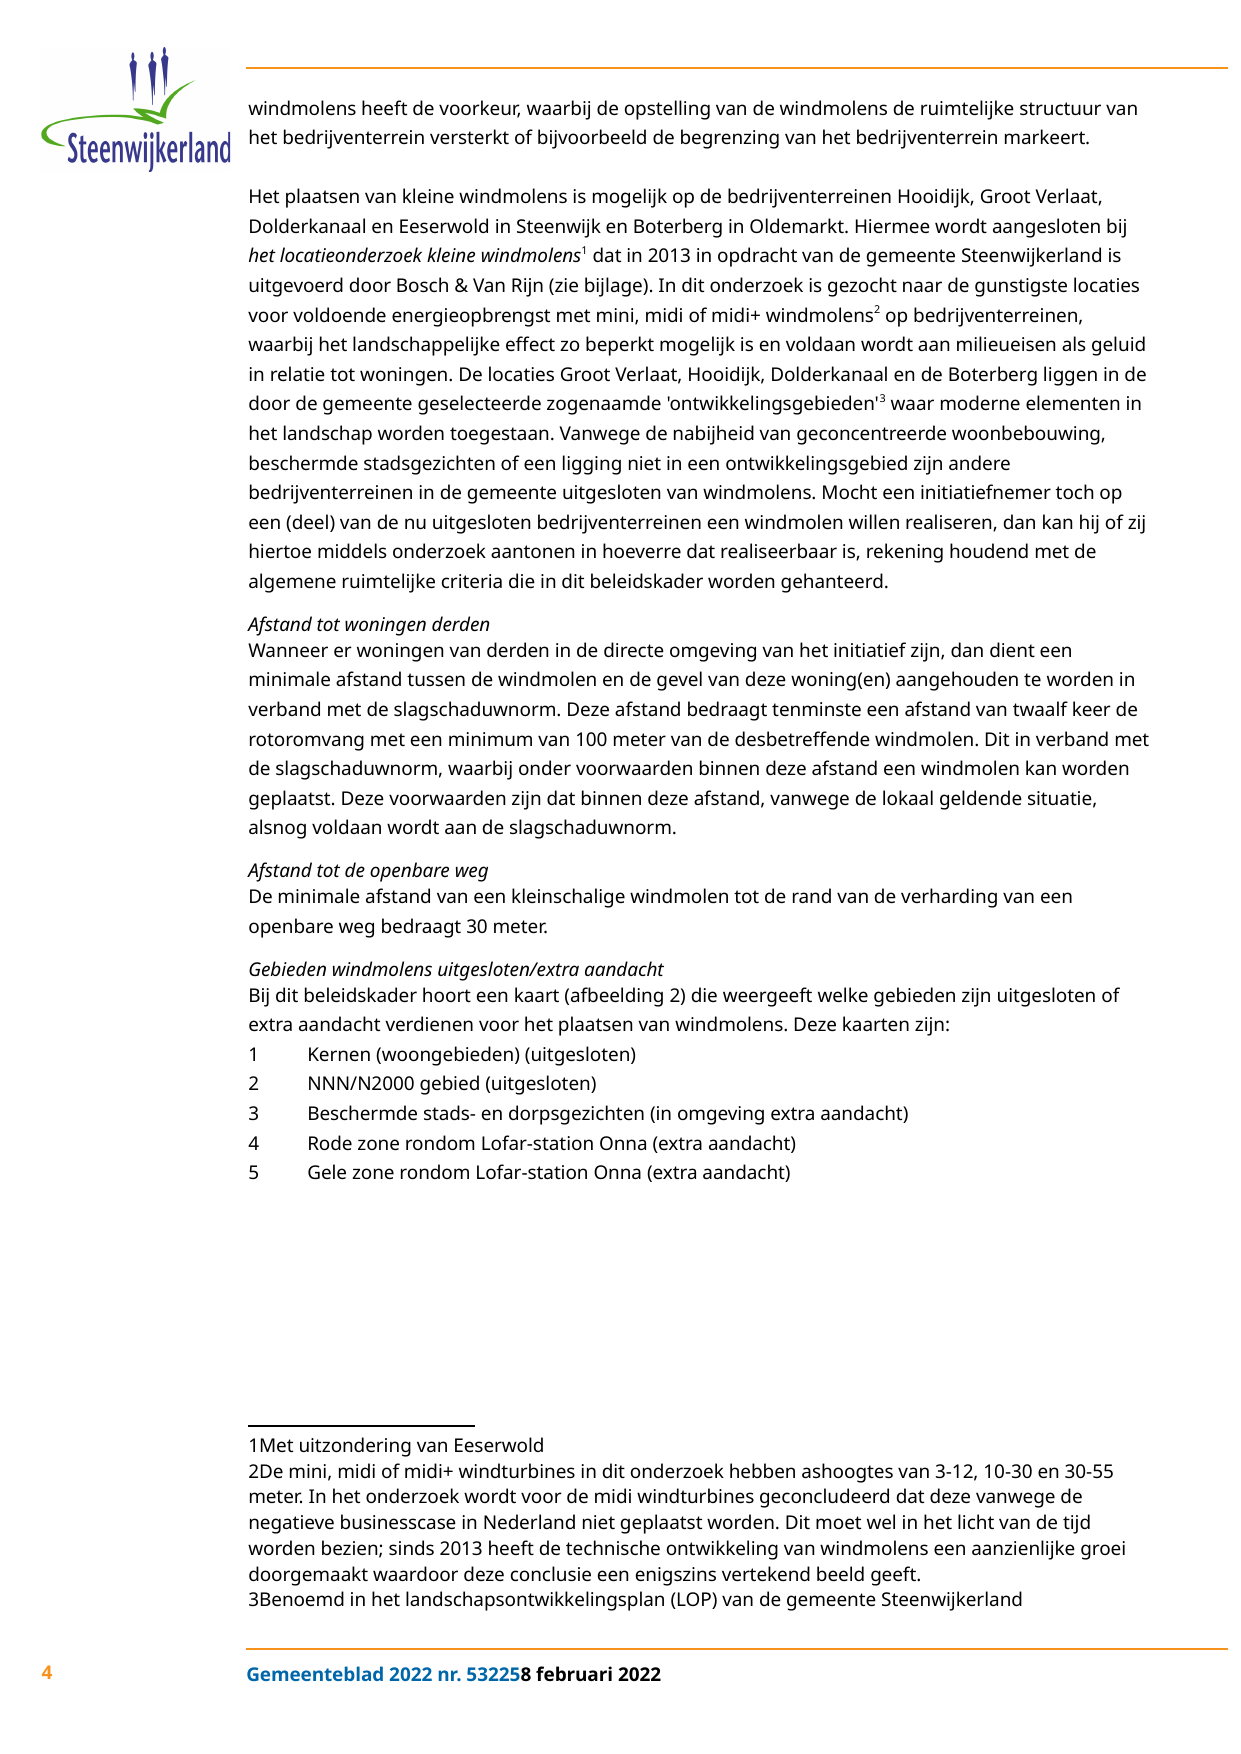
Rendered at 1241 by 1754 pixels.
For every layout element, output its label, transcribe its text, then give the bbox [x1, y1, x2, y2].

text Met uitzondering van Eeserwold [248, 1432, 1152, 1458]
text Afstand tot de openbare weg [248, 858, 1152, 883]
text Afstand tot woningen derden [248, 611, 1152, 637]
text De mini, midi of midi+ windturbines in dit onderzoek hebben ashoogtes van 3-12, 10-30 en 30-55 meter. In het onderzoek wordt voor de midi windturbines geconcludeerd dat deze vanwege de negatieve businesscase in Nederland niet geplaatst worden. Dit moet wel in het licht van de tijd worden bezien; sinds 2013 heeft de technische ontwikkeling van windmolens een aanzienlijke groei doorgemaakt waardoor deze conclusie een enigszins vertekend beeld geeft. [248, 1458, 1152, 1586]
picture [41, 47, 231, 172]
text Wanneer er woningen van derden in de directe omgeving van het initiatief zijn, dan dient een minimale afstand tussen de windmolen en de gevel van deze woning(en) aangehouden te worden in verband met de slagschaduwnorm. Deze afstand bedraagt tenminste een afstand van twaalf keer de rotoromvang met een minimum van 100 meter van de desbetreffende windmolen. Dit in verband met de slagschaduwnorm, waarbij onder voorwaarden binnen deze afstand een windmolen kan worden geplaatst. Deze voorwaarden zijn dat binnen deze afstand, vanwege de lokaal geldende situatie, alsnog voldaan wordt aan de slagschaduwnorm. [248, 637, 1152, 840]
text Bij dit beleidskader hoort een kaart (afbeelding 2) die weergeeft welke gebieden zijn uitgesloten of extra aandacht verdienen voor het plaatsen van windmolens. Deze kaarten zijn: [248, 982, 1152, 1037]
text Het plaatsen van kleine windmolens is mogelijk op de bedrijventerreinen Hooidijk, Groot Verlaat, Dolderkanaal en Eeserwold in Steenwijk en Boterberg in Oldemarkt. Hiermee wordt aangesloten bij het locatieonderzoek kleine windmolens dat in 2013 in opdracht van de gemeente Steenwijkerland is uitgevoerd door Bosch & Van Rijn (zie bijlage). In dit onderzoek is gezocht naar de gunstigste locaties voor voldoende energieopbrengst met mini, midi of midi+ windmolens op bedrijventerreinen, waarbij het landschappelijke effect zo beperkt mogelijk is en voldaan wordt aan milieueisen als geluid in relatie tot woningen. De locaties Groot Verlaat, Hooidijk, Dolderkanaal en de Boterberg liggen in de door de gemeente geselecteerde zogenaamde 'ontwikkelingsgebieden' waar moderne elementen in het landschap worden toegestaan. Vanwege de nabijheid van geconcentreerde woonbebouwing, beschermde stadsgezichten of een ligging niet in een ontwikkelingsgebied zijn andere bedrijventerreinen in de gemeente uitgesloten van windmolens. Mocht een initiatiefnemer toch op een (deel) van de nu uitgesloten bedrijventerreinen een windmolen willen realiseren, dan kan hij of zij hiertoe middels onderzoek aantonen in hoeverre dat realiseerbaar is, rekening houdend met de algemene ruimtelijke criteria die in dit beleidskader worden gehanteerd. [248, 183, 1152, 594]
text De minimale afstand van een kleinschalige windmolen tot de rand van de verharding van een openbare weg bedraagt 30 meter. [248, 883, 1152, 939]
text Gebieden windmolens uitgesloten/extra aandacht [248, 956, 1152, 982]
text windmolens heeft de voorkeur, waarbij de opstelling van de windmolens de ruimtelijke structuur van het bedrijventerrein versterkt of bijvoorbeeld de begrenzing van het bedrijventerrein markeert. [248, 95, 1152, 150]
list Beschermde stads- en dorpsgezichten (in omgeving extra aandacht) [248, 1100, 1152, 1126]
list Gele zone rondom Lofar-station Onna (extra aandacht) [248, 1159, 1152, 1185]
list Kernen (woongebieden) (uitgesloten) [248, 1041, 1152, 1067]
list NNN/N2000 gebied (uitgesloten) [248, 1071, 1152, 1096]
list Rode zone rondom Lofar-station Onna (extra aandacht) [248, 1130, 1152, 1155]
text Benoemd in het landschapsontwikkelingsplan (LOP) van de gemeente Steenwijkerland [248, 1586, 1152, 1612]
